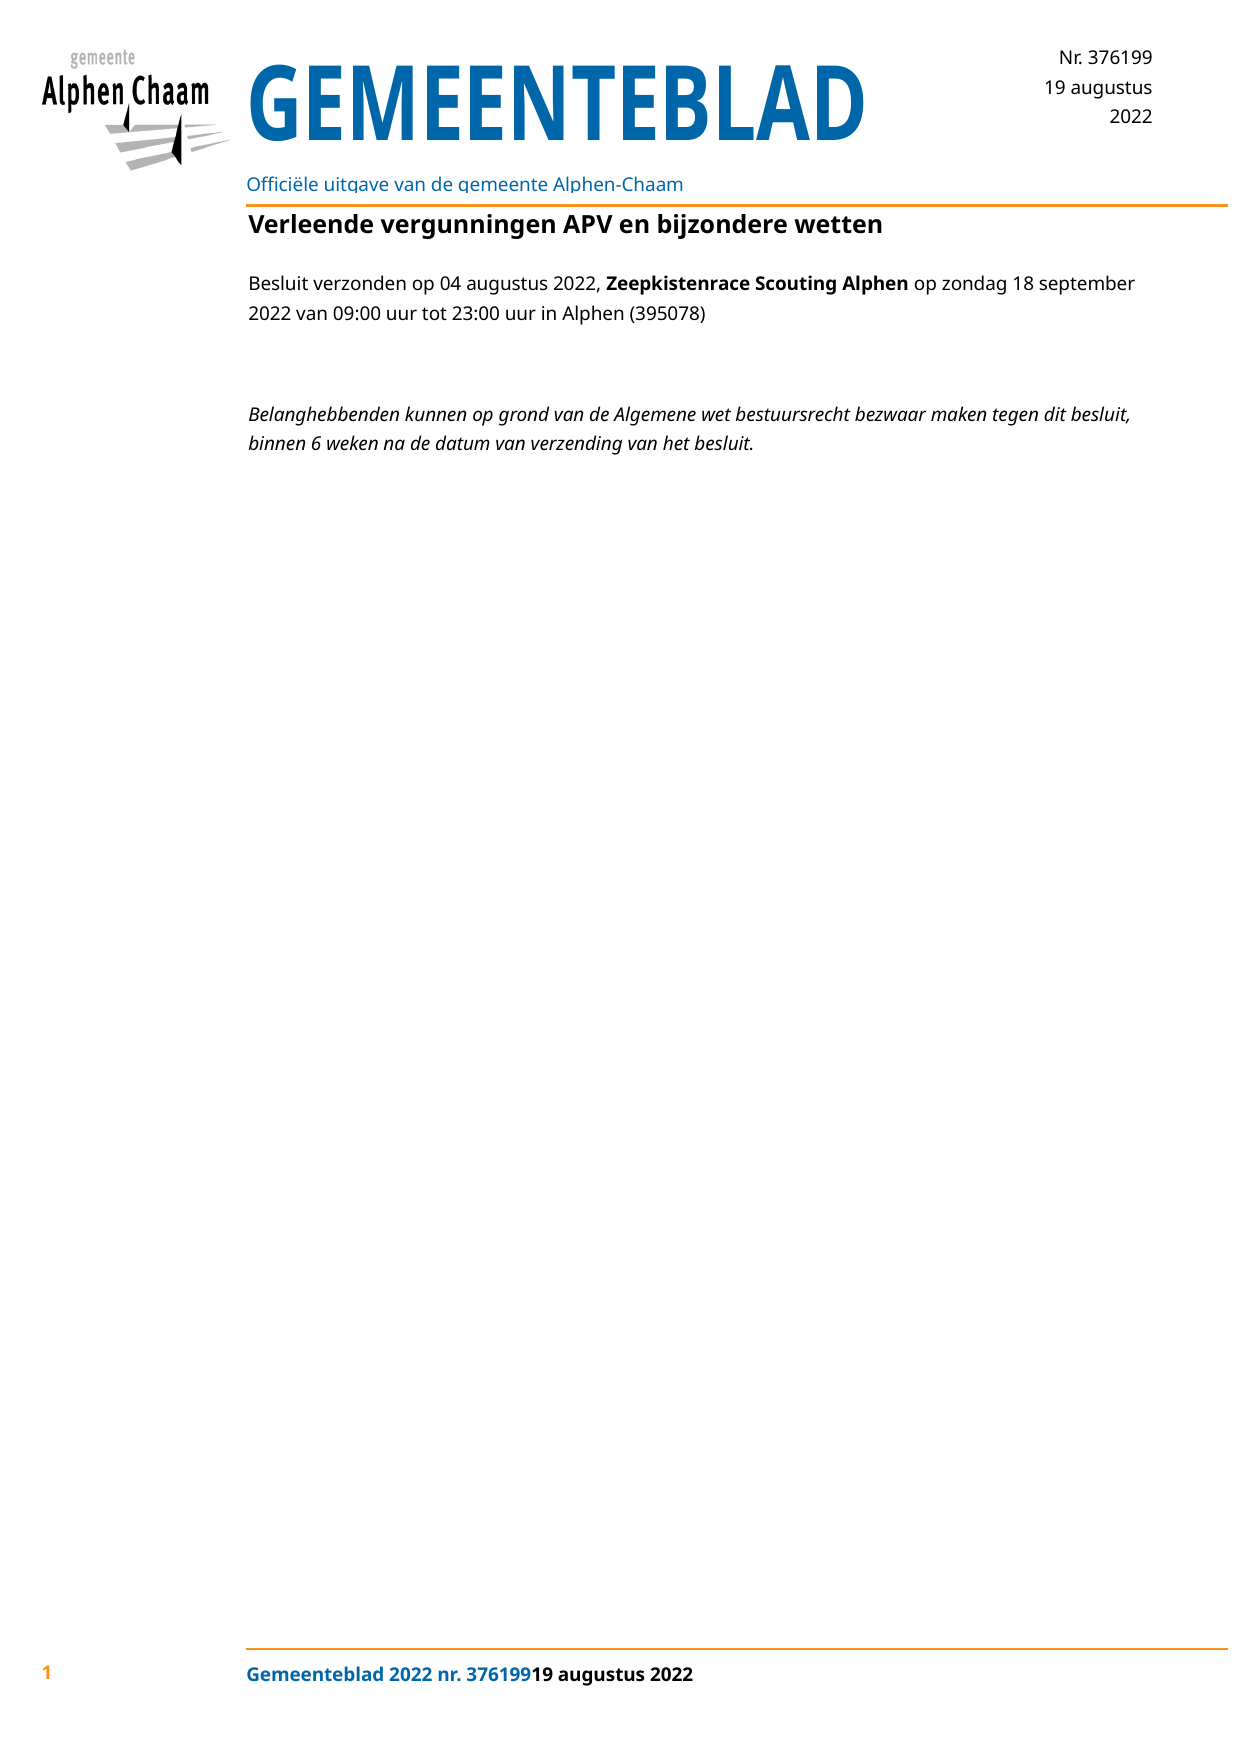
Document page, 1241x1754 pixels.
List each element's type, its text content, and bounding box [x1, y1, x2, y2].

text Verleende vergunningen APV en bijzondere wetten [248, 207, 1152, 241]
picture [41, 47, 231, 172]
text Belanghebbenden kunnen op grond van de Algemene wet bestuursrecht bezwaar maken tegen dit besluit, binnen 6 weken na de datum van verzending van het besluit. [248, 401, 1152, 456]
text Besluit verzonden op 04 augustus 2022, Zeepkistenrace Scouting Alphen op zondag 18 september 2022 van 09:00 uur tot 23:00 uur in Alphen (395078) [248, 270, 1152, 326]
